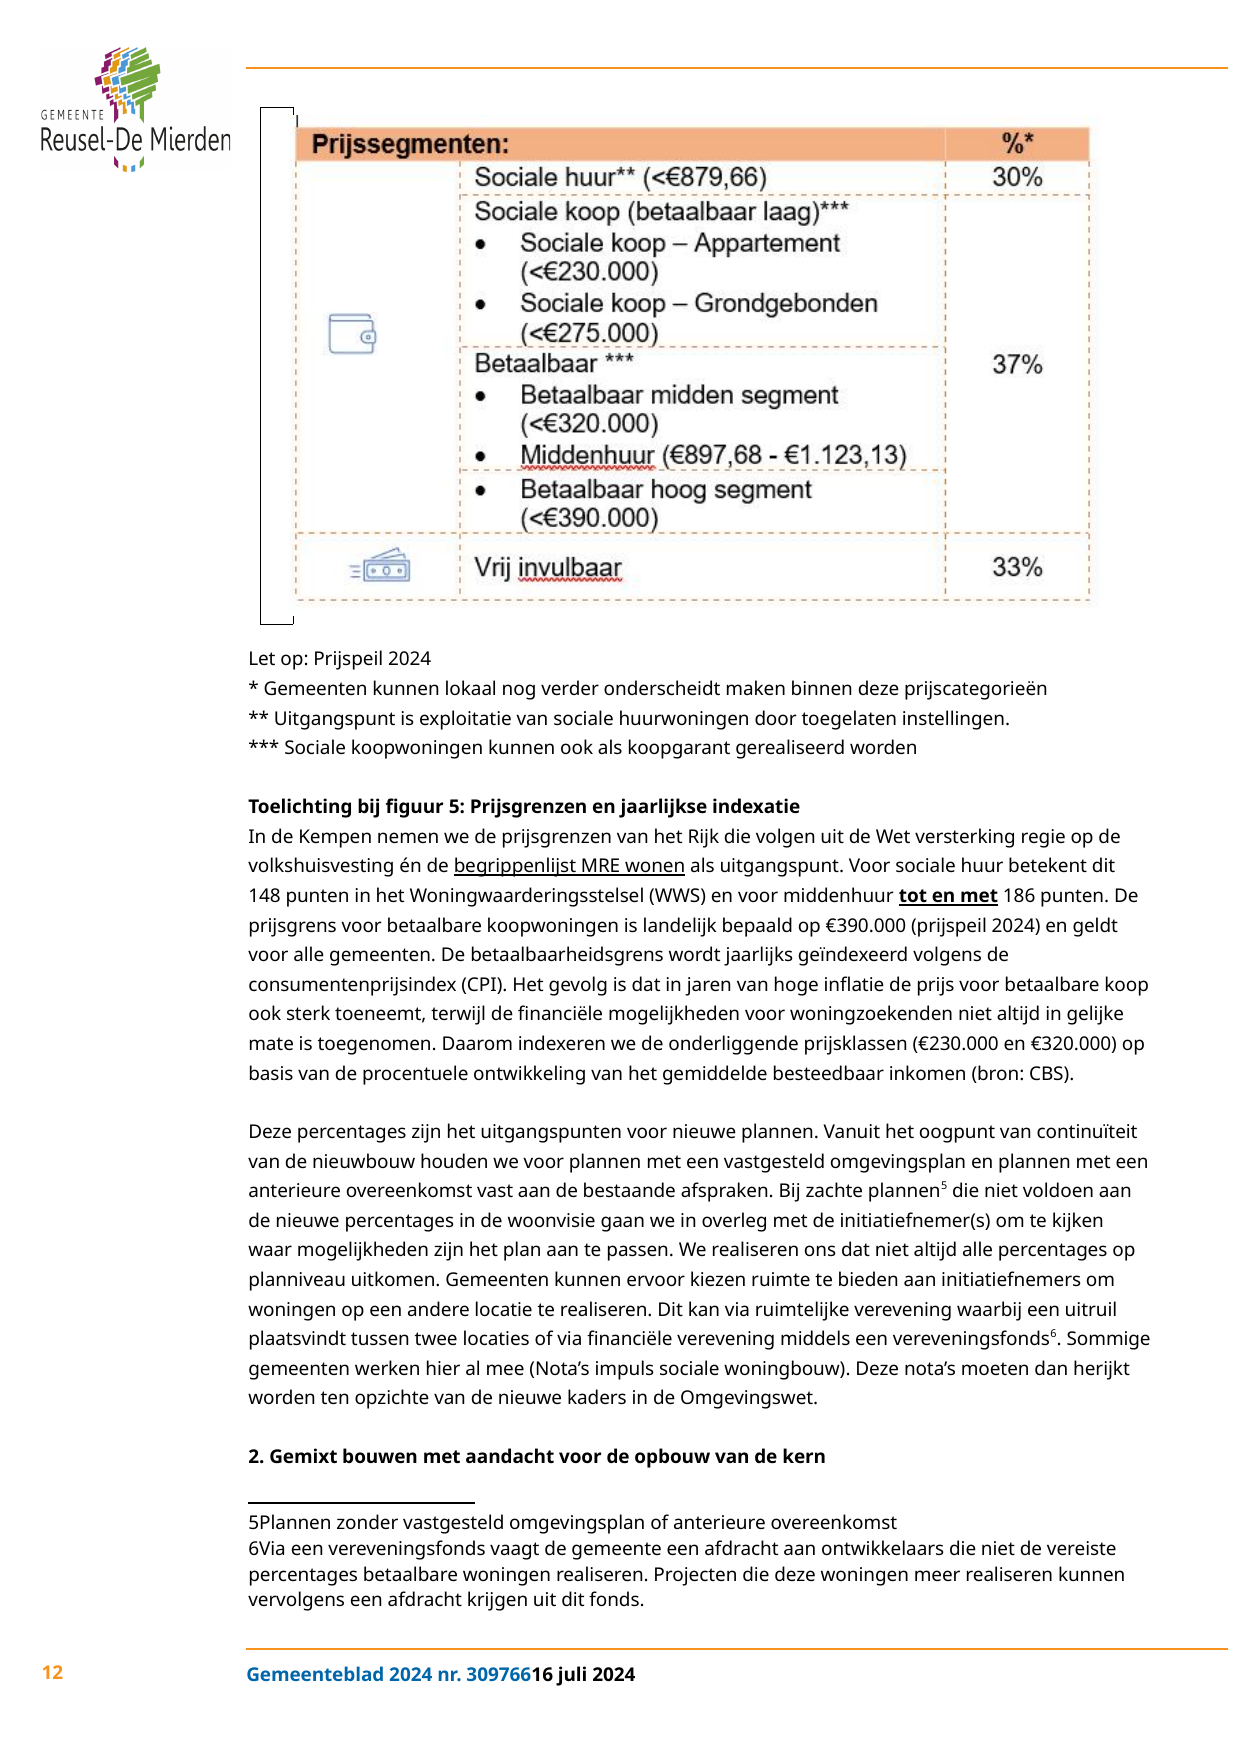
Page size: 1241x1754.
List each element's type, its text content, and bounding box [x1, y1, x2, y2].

picture [41, 47, 231, 172]
text 2. Gemixt bouwen met aandacht voor de opbouw van de kern [248, 1444, 1152, 1469]
text Via een vereveningsfonds vaagt de gemeente een afdracht aan ontwikkelaars die niet de vereiste percentages betaalbare woningen realiseren. Projecten die deze woningen meer realiseren kunnen vervolgens een afdracht krijgen uit dit fonds. [248, 1535, 1152, 1612]
text *** Sociale koopwoningen kunnen ook als koopgarant gerealiseerd worden [248, 734, 1152, 760]
text Let op: Prijspeil 2024 [248, 646, 1152, 671]
text Deze percentages zijn het uitgangspunten voor nieuwe plannen. Vanuit het oogpunt van continuïteit van de nieuwbouw houden we voor plannen met een vastgesteld omgevingsplan en plannen met een anterieure overeenkomst vast aan de bestaande afspraken. Bij zachte plannen die niet voldoen aan de nieuwe percentages in de woonvisie gaan we in overleg met de initiatiefnemer(s) om te kijken waar mogelijkheden zijn het plan aan te passen. We realiseren ons dat niet altijd alle percentages op planniveau uitkomen. Gemeenten kunnen ervoor kiezen ruimte te bieden aan initiatiefnemers om woningen op een andere locatie te realiseren. Dit kan via ruimtelijke verevening waarbij een uitruil plaatsvindt tussen twee locaties of via financiële verevening middels een vereveningsfonds. Sommige gemeenten werken hier al mee (Nota’s impuls sociale woningbouw). Deze nota’s moeten dan herijkt worden ten opzichte van de nieuwe kaders in de Omgevingswet. [248, 1118, 1152, 1410]
text ** Uitgangspunt is exploitatie van sociale huurwoningen door toegelaten instellingen. [248, 705, 1152, 730]
text Plannen zonder vastgesteld omgevingsplan of anterieure overeenkomst [248, 1509, 1152, 1535]
text * Gemeenten kunnen lokaal nog verder onderscheidt maken binnen deze prijscategorieën [248, 675, 1152, 701]
picture [268, 115, 1105, 616]
table_header Toelichting bij figuur 5: Prijsgrenzen en jaarlijkse indexatie In de Kempen nemen we de prijsgrenzen van het Rijk die volgen uit de Wet versterking regie op de volkshuisvesting én de begrippenlijst MRE wonen als uitgangspunt. Voor sociale huur betekent dit 148 punten in het Woningwaarderingsstelsel (WWS) en voor middenhuur tot en met 186 punten. De prijsgrens voor betaalbare koopwoningen is landelijk bepaald op €390.000 (prijspeil 2024) en geldt voor alle gemeenten. De betaalbaarheidsgrens wordt jaarlijks geïndexeerd volgens de consumentenprijsindex (CPI). Het gevolg is dat in jaren van hoge inflatie de prijs voor betaalbare koop ook sterk toeneemt, terwijl de financiële mogelijkheden voor woningzoekenden niet altijd in gelijke mate is toegenomen. Daarom indexeren we de onderliggende prijsklassen (€230.000 en €320.000) op basis van de procentuele ontwikkeling van het gemiddelde besteedbaar inkomen (bron: CBS). [248, 794, 1152, 1086]
